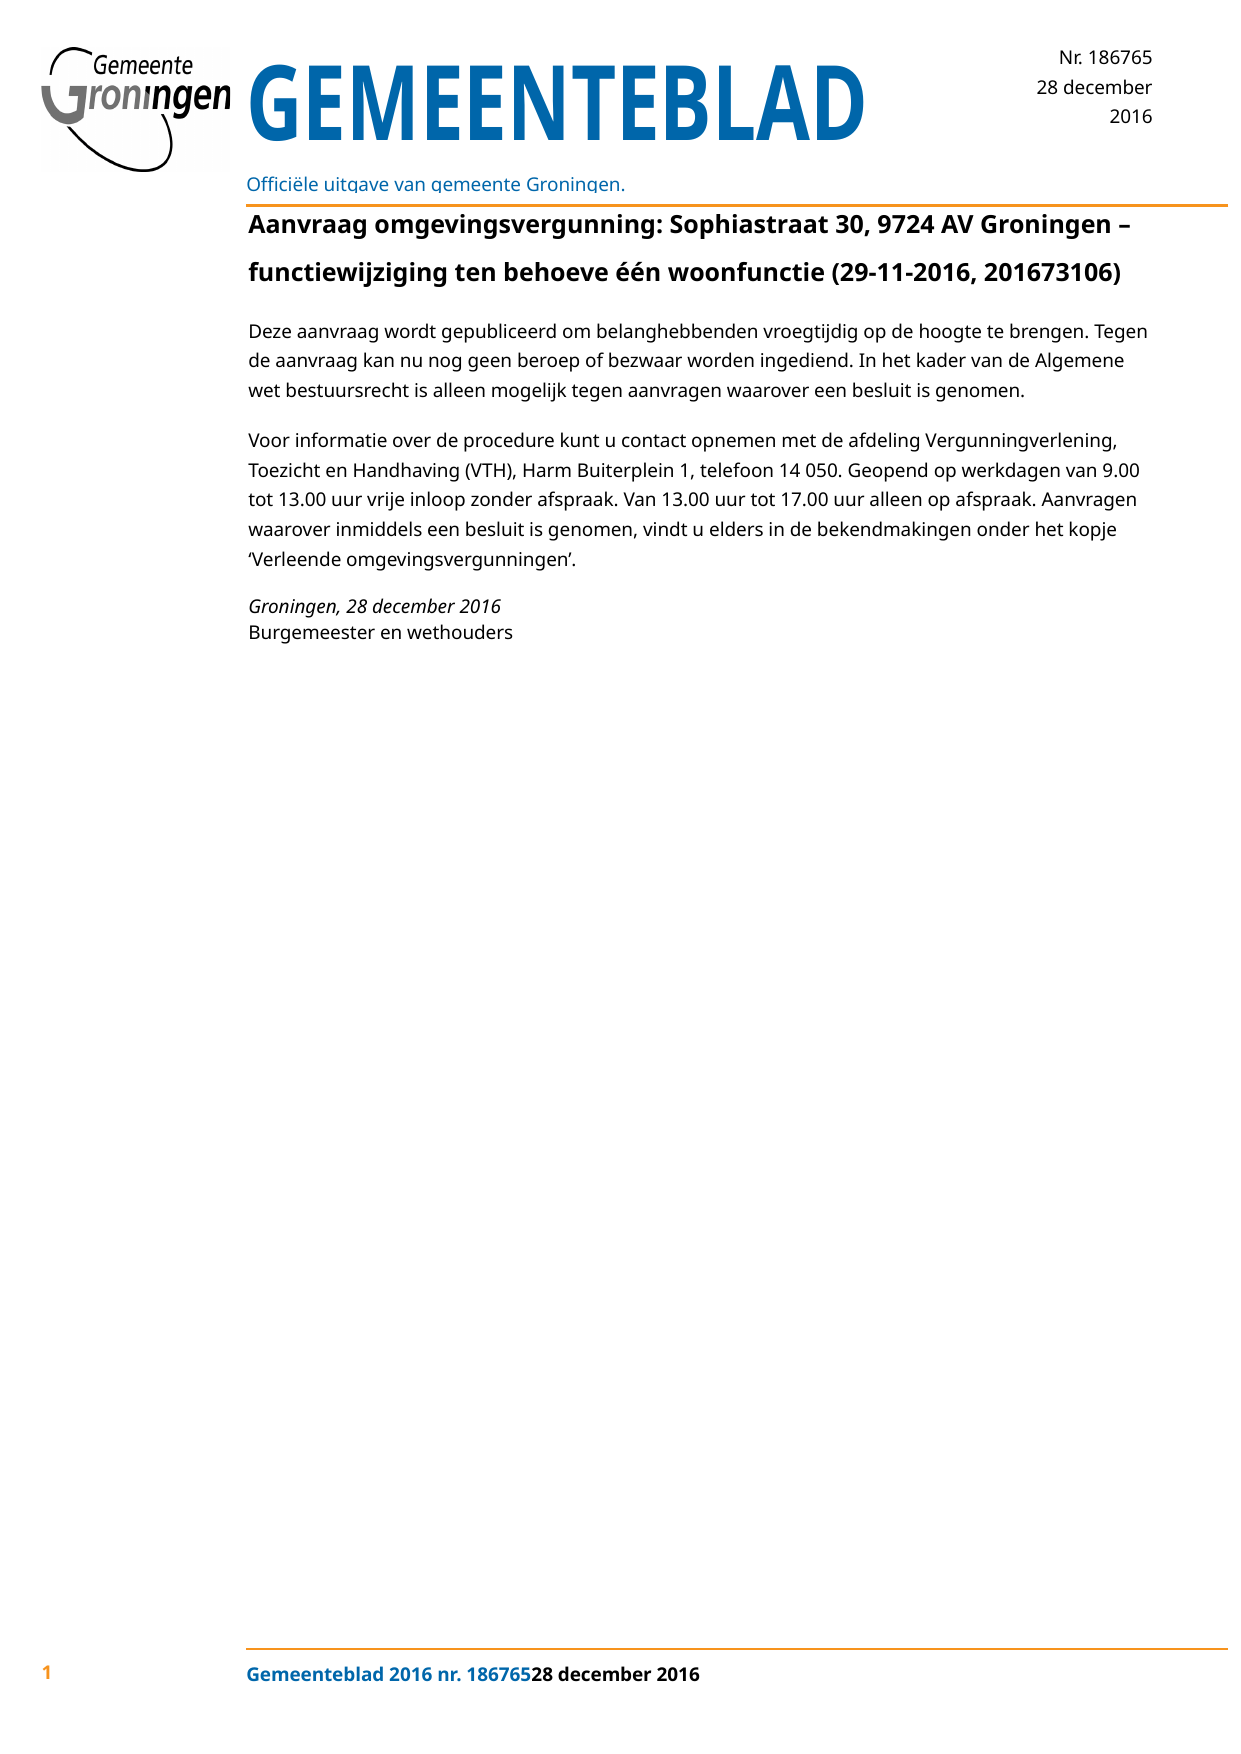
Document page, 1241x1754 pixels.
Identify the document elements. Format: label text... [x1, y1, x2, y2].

text Voor informatie over de procedure kunt u contact opnemen met de afdeling Vergunningverlening, Toezicht en Handhaving (VTH), Harm Buiterplein 1, telefoon 14 050. Geopend op werkdagen van 9.00 tot 13.00 uur vrije inloop zonder afspraak. Van 13.00 uur tot 17.00 uur alleen op afspraak. Aanvragen waarover inmiddels een besluit is genomen, vindt u elders in de bekendmakingen onder het kopje ‘Verleende omgevingsvergunningen’. [248, 427, 1152, 572]
text Groningen, 28 december 2016 [248, 594, 1152, 619]
text Deze aanvraag wordt gepubliceerd om belanghebbenden vroegtijdig op de hoogte te brengen. Tegen de aanvraag kan nu nog geen beroep of bezwaar worden ingediend. In het kader van de Algemene wet bestuursrecht is alleen mogelijk tegen aanvragen waarover een besluit is genomen. [248, 318, 1152, 403]
text Aanvraag omgevingsvergunning: Sophiastraat 30, 9724 AV Groningen – functiewijziging ten behoeve één woonfunctie (29-11-2016, 201673106) [248, 207, 1152, 288]
picture [41, 47, 231, 172]
text Burgemeester en wethouders [248, 619, 1152, 645]
